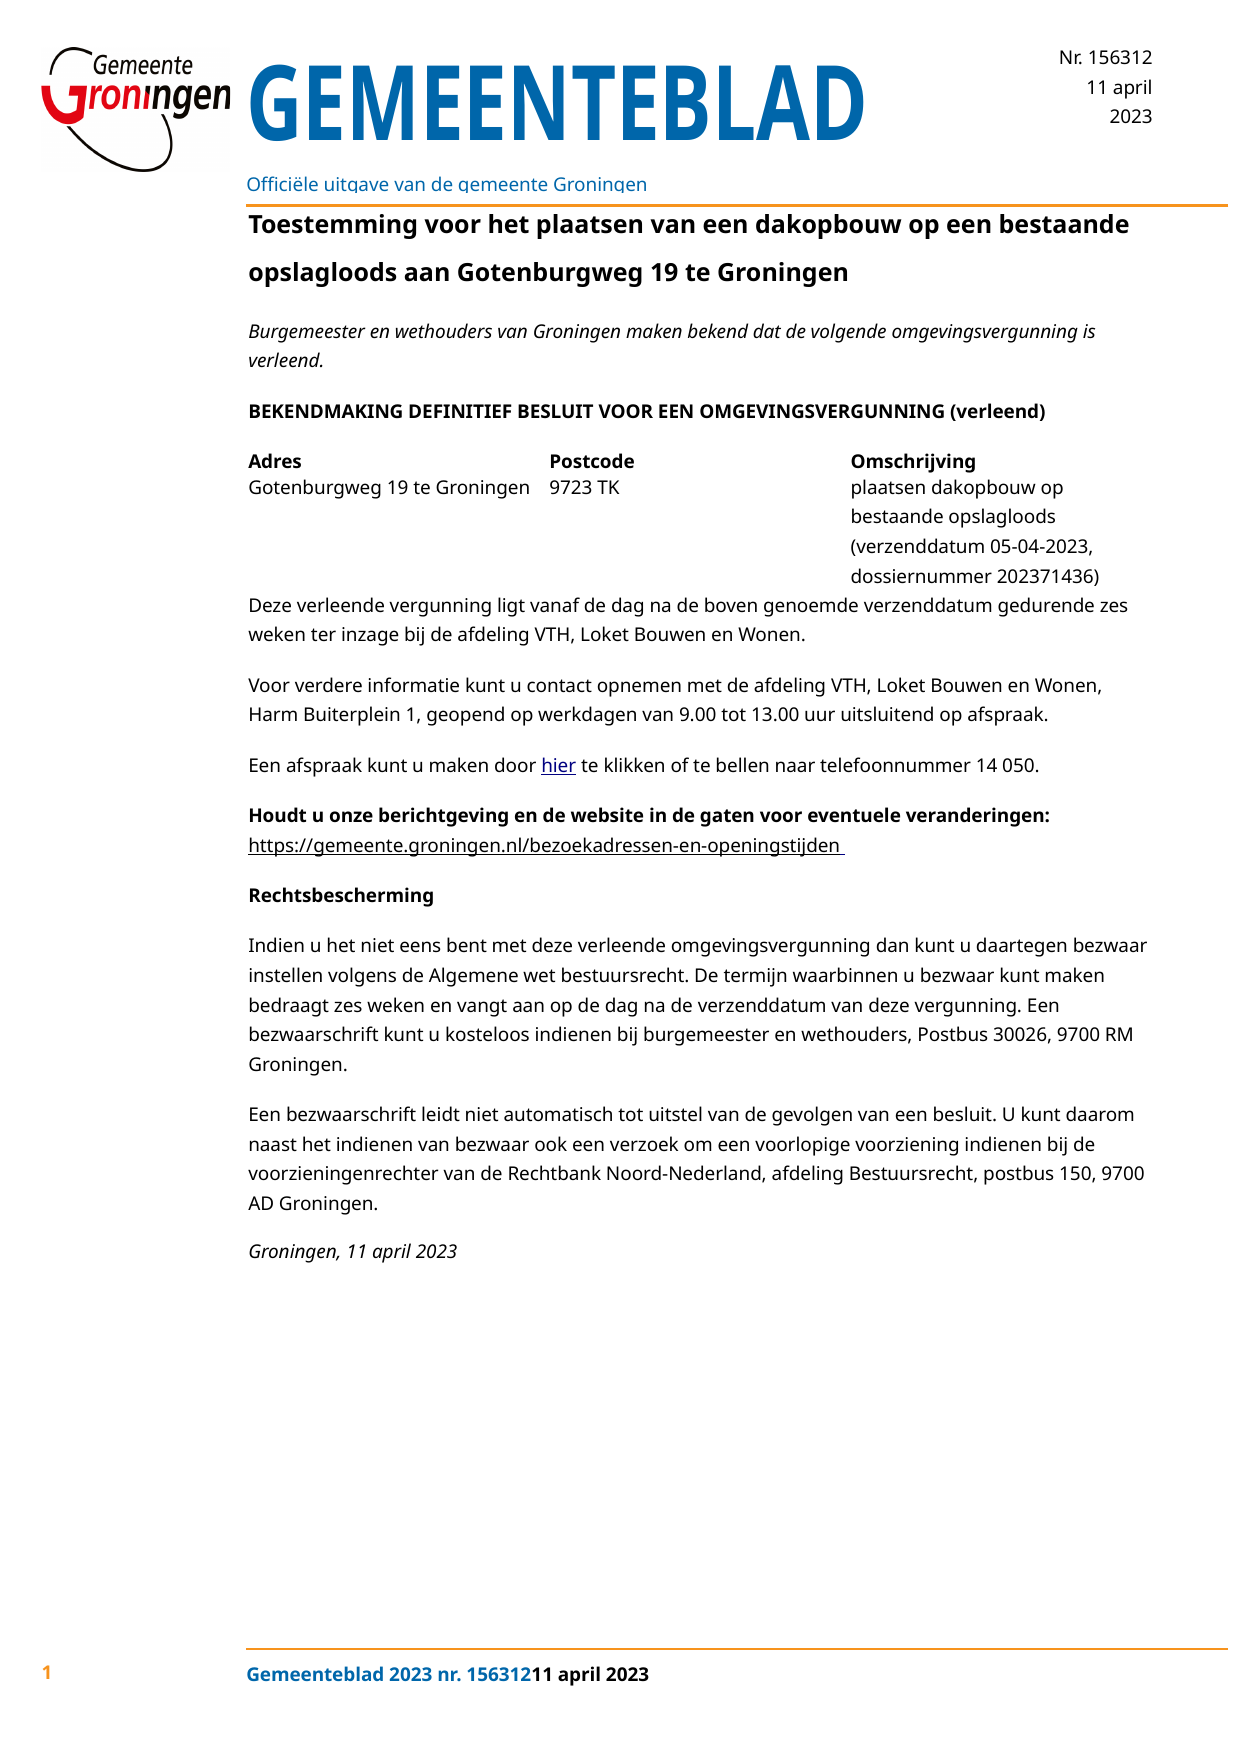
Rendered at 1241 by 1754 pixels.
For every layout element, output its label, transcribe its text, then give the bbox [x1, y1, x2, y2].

text Een bezwaarschrift leidt niet automatisch tot uitstel van de gevolgen van een besluit. U kunt daarom naast het indienen van bezwaar ook een verzoek om een voorlopige voorziening indienen bij de voorzieningenrechter van de Rechtbank Noord-Nederland, afdeling Bestuursrecht, postbus 150, 9700 AD Groningen. [248, 1101, 1152, 1216]
table_header Adres [248, 449, 549, 474]
text Groningen, 11 april 2023 [248, 1238, 1152, 1264]
text Deze verleende vergunning ligt vanaf de dag na de boven genoemde verzenddatum gedurende zes weken ter inzage bij de afdeling VTH, Loket Bouwen en Wonen. [248, 592, 1152, 647]
text Rechtsbescherming [248, 882, 1152, 908]
picture [41, 47, 231, 172]
table_cell Gotenburgweg 19 te Groningen [248, 474, 549, 589]
text BEKENDMAKING DEFINITIEF BESLUIT VOOR EEN OMGEVINGSVERGUNNING (verleend) [248, 398, 1152, 424]
table_cell 9723 TK [549, 474, 850, 589]
table_header Omschrijving [850, 449, 1152, 474]
text Houdt u onze berichtgeving en de website in de gaten voor eventuele veranderingen: https://gemeente.groningen.nl/bezoekadressen-en-openingstijden [248, 802, 1152, 858]
table_header Postcode [549, 449, 850, 474]
text Voor verdere informatie kunt u contact opnemen met de afdeling VTH, Loket Bouwen en Wonen, Harm Buiterplein 1, geopend op werkdagen van 9.00 tot 13.00 uur uitsluitend op afspraak. [248, 672, 1152, 727]
text Burgemeester en wethouders van Groningen maken bekend dat de volgende omgevingsvergunning is verleend. [248, 318, 1152, 373]
text Een afspraak kunt u maken door hier te klikken of te bellen naar telefoonnummer 14 050. [248, 752, 1152, 778]
text Indien u het niet eens bent met deze verleende omgevingsvergunning dan kunt u daartegen bezwaar instellen volgens de Algemene wet bestuursrecht. De termijn waarbinnen u bezwaar kunt maken bedraagt zes weken en vangt aan op de dag na de verzenddatum van deze vergunning. Een bezwaarschrift kunt u kosteloos indienen bij burgemeester en wethouders, Postbus 30026, 9700 RM Groningen. [248, 933, 1152, 1077]
text Toestemming voor het plaatsen van een dakopbouw op een bestaande opslagloods aan Gotenburgweg 19 te Groningen [248, 207, 1152, 288]
table_cell plaatsen dakopbouw op bestaande opslagloods (verzenddatum 05-04-2023, dossiernummer 202371436) [850, 474, 1152, 589]
